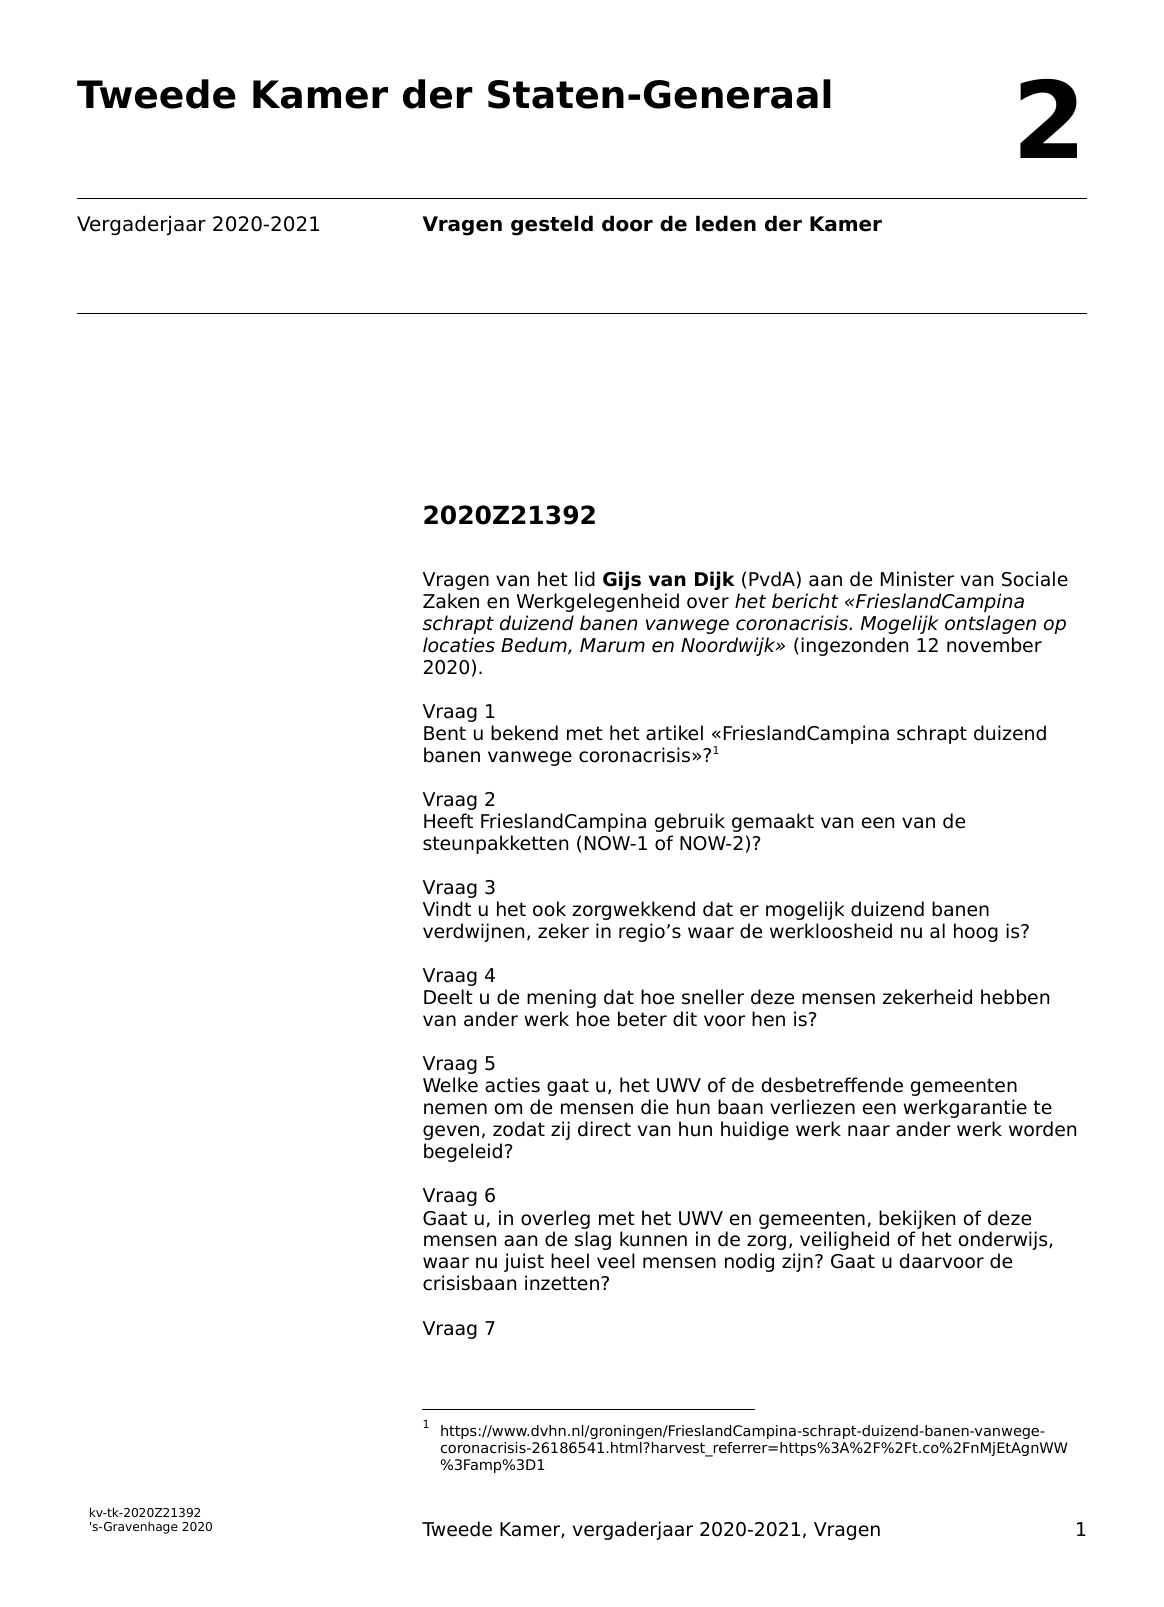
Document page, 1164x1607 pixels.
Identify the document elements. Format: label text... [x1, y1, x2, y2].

text Vraag 6 [422, 1185, 1087, 1207]
text Bent u bekend met het artikel «FrieslandCampina schrapt duizend banen vanwege coronacrisis»? [422, 723, 1087, 767]
text kv-tk-2020Z21392 [88, 1506, 323, 1520]
text Vraag 3 [422, 877, 1087, 899]
table_header 2 [886, 59, 1087, 198]
text Vraag 2 [422, 789, 1087, 811]
text Deelt u de mening dat hoe sneller deze mensen zekerheid hebben van ander werk hoe beter dit voor hen is? [422, 987, 1087, 1031]
text Vraag 4 [422, 965, 1087, 987]
text Heeft FrieslandCampina gebruik gemaakt van een van de steunpakketten (NOW-1 of NOW-2)? [422, 811, 1087, 855]
text Vraag 5 [422, 1053, 1087, 1075]
text https://www.dvhn.nl/groningen/FrieslandCampina-schrapt-duizend-banen-vanwege-coronacrisis-26186541.html?harvest_referrer=https%3A%2F%2Ft.co%2FnMjEtAgnWW%3Famp%3D1 [422, 1418, 1087, 1474]
table_cell Vragen gesteld door de leden der Kamer [422, 199, 1087, 313]
text Vraag 7 [422, 1317, 1087, 1339]
text Vragen van het lid Gijs van Dijk (PvdA) aan de Minister van Sociale Zaken en Werkgelegenheid over het bericht «FrieslandCampina schrapt duizend banen vanwege coronacrisis. Mogelijk ontslagen op locaties Bedum, Marum en Noordwijk» (ingezonden 12 november 2020). [422, 569, 1087, 679]
table_header Tweede Kamer der Staten-Generaal [77, 59, 886, 198]
text Welke acties gaat u, het UWV of de desbetreffende gemeenten nemen om de mensen die hun baan verliezen een werkgarantie te geven, zodat zij direct van hun huidige werk naar ander werk worden begeleid? [422, 1075, 1087, 1163]
text Vindt u het ook zorgwekkend dat er mogelijk duizend banen verdwijnen, zeker in regio’s waar de werkloosheid nu al hoog is? [422, 899, 1087, 943]
text 2020Z21392 [422, 501, 1087, 531]
text Gaat u, in overleg met het UWV en gemeenten, bekijken of deze mensen aan de slag kunnen in de zorg, veiligheid of het onderwijs, waar nu juist heel veel mensen nodig zijn? Gaat u daarvoor de crisisbaan inzetten? [422, 1207, 1087, 1295]
text Vraag 1 [422, 701, 1087, 723]
table_cell Vergaderjaar 2020-2021 [77, 199, 422, 313]
text 's-Gravenhage 2020 [88, 1520, 323, 1534]
